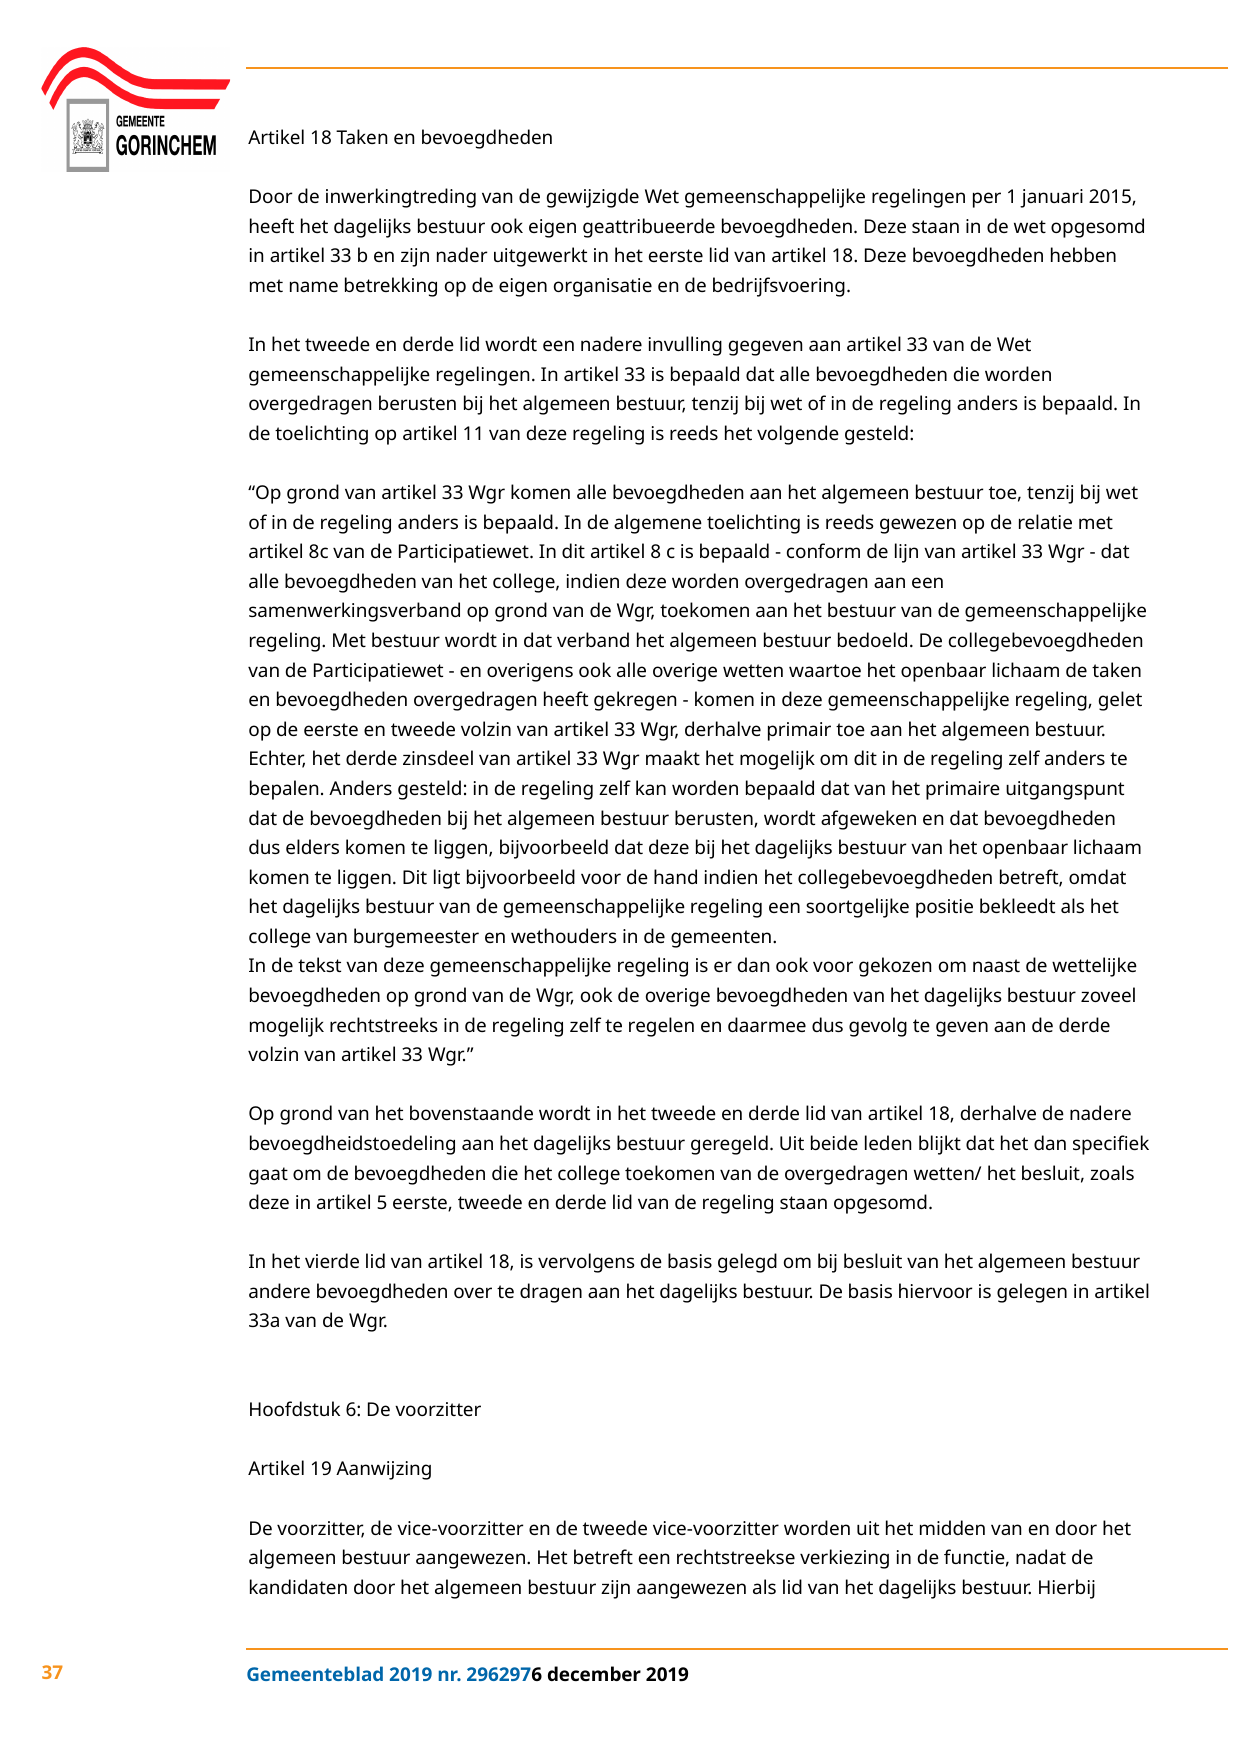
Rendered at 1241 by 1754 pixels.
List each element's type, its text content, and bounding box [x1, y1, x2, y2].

picture [41, 47, 231, 172]
text Op grond van het bovenstaande wordt in het tweede en derde lid van artikel 18, derhalve de nadere bevoegdheidstoedeling aan het dagelijks bestuur geregeld. Uit beide leden blijkt dat het dan specifiek gaat om de bevoegdheden die het college toekomen van de overgedragen wetten/ het besluit, zoals deze in artikel 5 eerste, tweede en derde lid van de regeling staan opgesomd. [248, 1101, 1152, 1215]
text Echter, het derde zinsdeel van artikel 33 Wgr maakt het mogelijk om dit in de regeling zelf anders te bepalen. Anders gesteld: in de regeling zelf kan worden bepaald dat van het primaire uitgangspunt dat de bevoegdheden bij het algemeen bestuur berusten, wordt afgeweken en dat bevoegdheden dus elders komen te liggen, bijvoorbeeld dat deze bij het dagelijks bestuur van het openbaar lichaam komen te liggen. Dit ligt bijvoorbeeld voor de hand indien het collegebevoegdheden betreft, omdat het dagelijks bestuur van de gemeenschappelijke regeling een soortgelijke positie bekleedt als het college van burgemeester en wethouders in de gemeenten. [248, 746, 1152, 949]
text In het vierde lid van artikel 18, is vervolgens de basis gelegd om bij besluit van het algemeen bestuur andere bevoegdheden over te dragen aan het dagelijks bestuur. De basis hiervoor is gelegen in artikel 33a van de Wgr. [248, 1248, 1152, 1333]
text Artikel 18 Taken en bevoegdheden [248, 124, 1152, 150]
text Artikel 19 Aanwijzing [248, 1456, 1152, 1481]
text In de tekst van deze gemeenschappelijke regeling is er dan ook voor gekozen om naast de wettelijke bevoegdheden op grond van de Wgr, ook de overige bevoegdheden van het dagelijks bestuur zoveel mogelijk rechtstreeks in de regeling zelf te regelen en daarmee dus gevolg te geven aan de derde volzin van artikel 33 Wgr.” [248, 953, 1152, 1067]
text “Op grond van artikel 33 Wgr komen alle bevoegdheden aan het algemeen bestuur toe, tenzij bij wet of in de regeling anders is bepaald. In de algemene toelichting is reeds gewezen op de relatie met artikel 8c van de Participatiewet. In dit artikel 8 c is bepaald - conform de lijn van artikel 33 Wgr - dat alle bevoegdheden van het college, indien deze worden overgedragen aan een samenwerkingsverband op grond van de Wgr, toekomen aan het bestuur van de gemeenschappelijke regeling. Met bestuur wordt in dat verband het algemeen bestuur bedoeld. De collegebevoegdheden van de Participatiewet - en overigens ook alle overige wetten waartoe het openbaar lichaam de taken en bevoegdheden overgedragen heeft gekregen - komen in deze gemeenschappelijke regeling, gelet op de eerste en tweede volzin van artikel 33 Wgr, derhalve primair toe aan het algemeen bestuur. [248, 479, 1152, 742]
text Door de inwerkingtreding van de gewijzigde Wet gemeenschappelijke regelingen per 1 januari 2015, heeft het dagelijks bestuur ook eigen geattribueerde bevoegdheden. Deze staan in de wet opgesomd in artikel 33 b en zijn nader uitgewerkt in het eerste lid van artikel 18. Deze bevoegdheden hebben met name betrekking op de eigen organisatie en de bedrijfsvoering. [248, 183, 1152, 298]
text Hoofdstuk 6: De voorzitter [248, 1396, 1152, 1422]
text De voorzitter, de vice-voorzitter en de tweede vice-voorzitter worden uit het midden van en door het algemeen bestuur aangewezen. Het betreft een rechtstreekse verkiezing in de functie, nadat de kandidaten door het algemeen bestuur zijn aangewezen als lid van het dagelijks bestuur. Hierbij [248, 1515, 1152, 1600]
text In het tweede en derde lid wordt een nadere invulling gegeven aan artikel 33 van de Wet gemeenschappelijke regelingen. In artikel 33 is bepaald dat alle bevoegdheden die worden overgedragen berusten bij het algemeen bestuur, tenzij bij wet of in de regeling anders is bepaald. In de toelichting op artikel 11 van deze regeling is reeds het volgende gesteld: [248, 331, 1152, 446]
